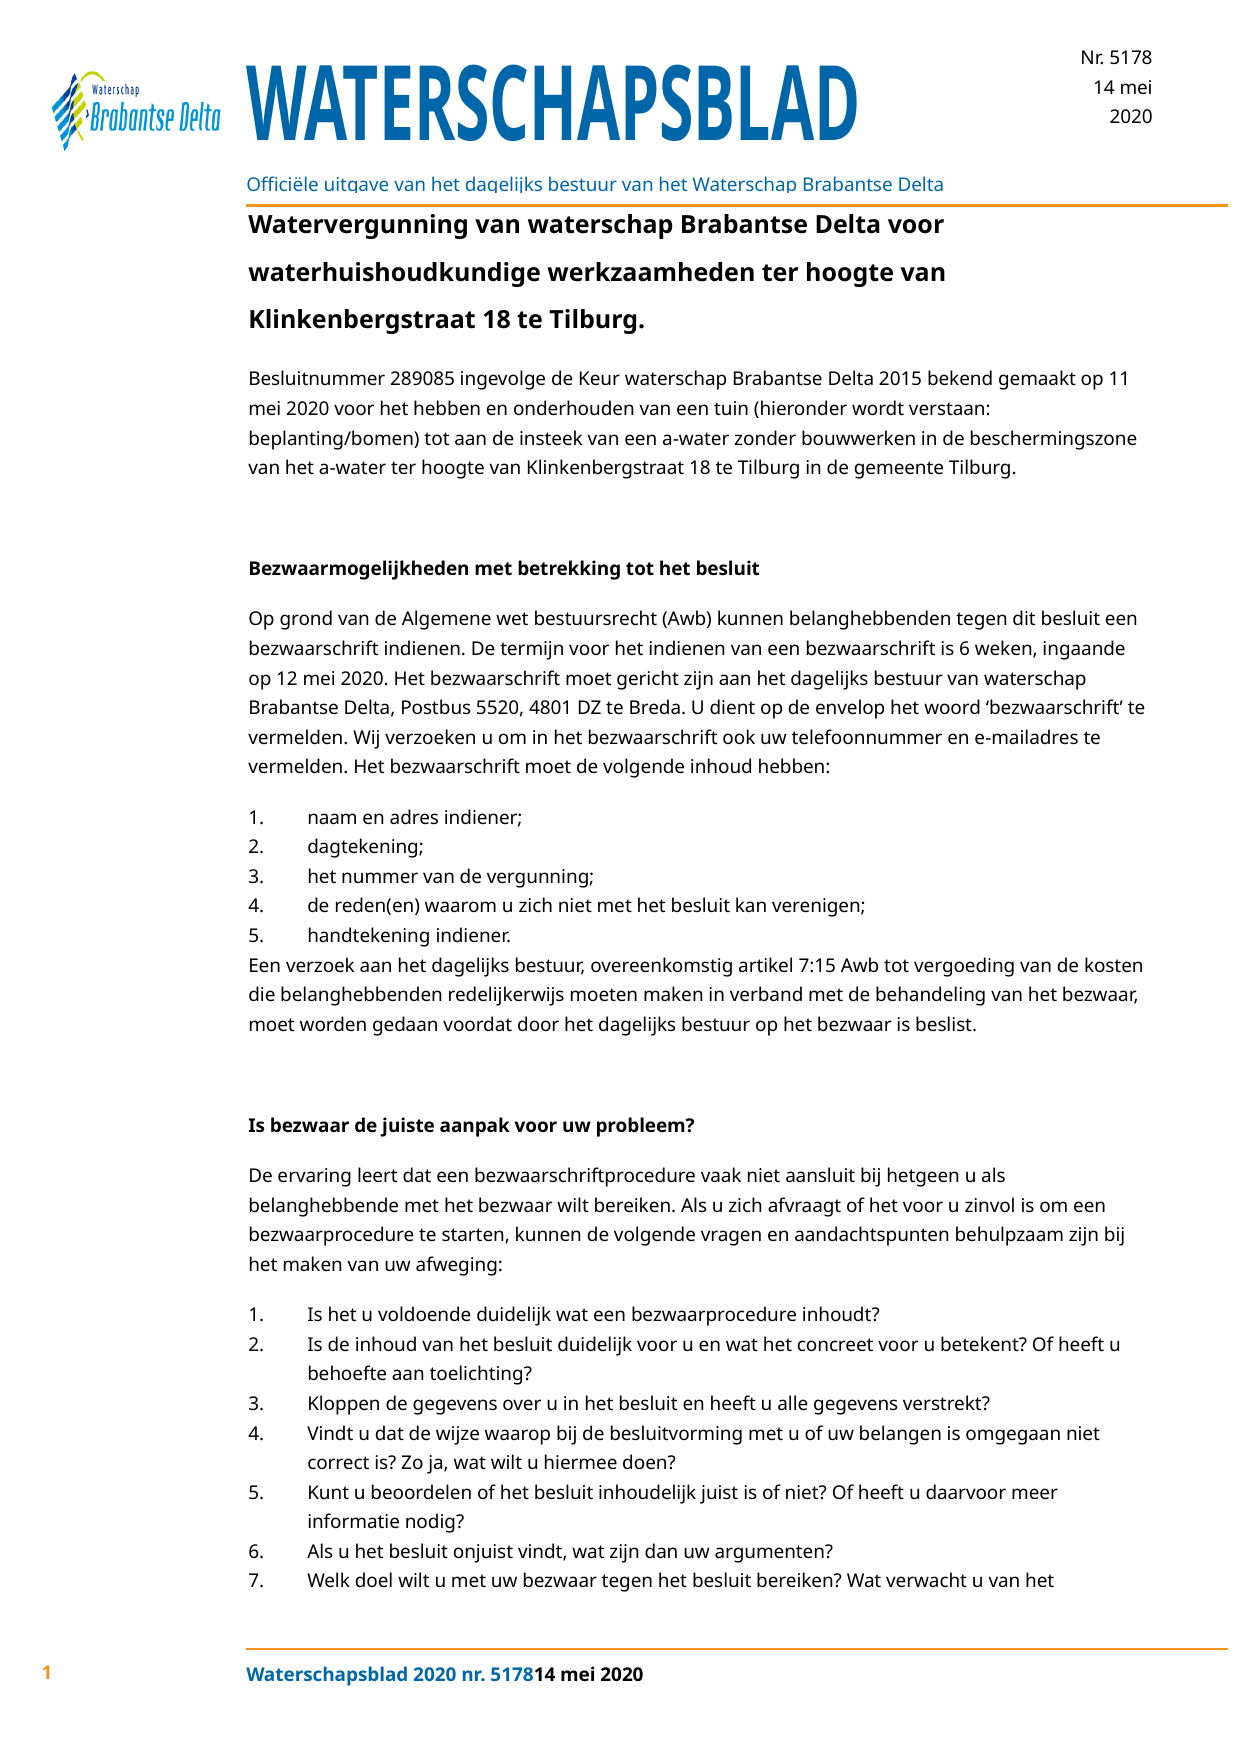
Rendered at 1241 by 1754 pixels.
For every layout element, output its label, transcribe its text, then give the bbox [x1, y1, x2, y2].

text Besluitnummer 289085 ingevolge de Keur waterschap Brabantse Delta 2015 bekend gemaakt op 11 mei 2020 voor het hebben en onderhouden van een tuin (hieronder wordt verstaan: beplanting/bomen) tot aan de insteek van een a-water zonder bouwwerken in de beschermingszone van het a-water ter hoogte van Klinkenbergstraat 18 te Tilburg in de gemeente Tilburg. [248, 366, 1152, 480]
list dagtekening; [248, 833, 1152, 859]
list het nummer van de vergunning; [248, 863, 1152, 889]
text De ervaring leert dat een bezwaarschriftprocedure vaak niet aansluit bij hetgeen u als belanghebbende met het bezwaar wilt bereiken. Als u zich afvraagt of het voor u zinvol is om een bezwaarprocedure te starten, kunnen de volgende vragen en aandachtspunten behulpzaam zijn bij het maken van uw afweging: [248, 1162, 1152, 1277]
list Kloppen de gegevens over u in het besluit en heeft u alle gegevens verstrekt? [248, 1390, 1152, 1416]
text Is bezwaar de juiste aanpak voor uw probleem? [248, 1112, 1152, 1137]
text Op grond van de Algemene wet bestuursrecht (Awb) kunnen belanghebbenden tegen dit besluit een bezwaarschrift indienen. De termijn voor het indienen van een bezwaarschrift is 6 weken, ingaande op 12 mei 2020. Het bezwaarschrift moet gericht zijn aan het dagelijks bestuur van waterschap Brabantse Delta, Postbus 5520, 4801 DZ te Breda. U dient op de envelop het woord ‘bezwaarschrift’ te vermelden. Wij verzoeken u om in het bezwaarschrift ook uw telefoonnummer en e‑mailadres te vermelden. Het bezwaarschrift moet de volgende inhoud hebben: [248, 606, 1152, 779]
list Als u het besluit onjuist vindt, wat zijn dan uw argumenten? [248, 1538, 1152, 1564]
text Bezwaarmogelijkheden met betrekking tot het besluit [248, 555, 1152, 581]
list de reden(en) waarom u zich niet met het besluit kan verenigen; [248, 893, 1152, 918]
text Watervergunning van waterschap Brabantse Delta voor waterhuishoudkundige werkzaamheden ter hoogte van Klinkenbergstraat 18 te Tilburg. [248, 207, 1152, 336]
list handtekening indiener. [248, 922, 1152, 948]
list Vindt u dat de wijze waarop bij de besluitvorming met u of uw belangen is omgegaan niet correct is? Zo ja, wat wilt u hiermee doen? [248, 1420, 1152, 1475]
list naam en adres indiener; [248, 804, 1152, 829]
text Een verzoek aan het dagelijks bestuur, overeenkomstig artikel 7:15 Awb tot vergoeding van de kosten die belanghebbenden redelijkerwijs moeten maken in verband met de behandeling van het bezwaar, moet worden gedaan voordat door het dagelijks bestuur op het bezwaar is beslist. [248, 952, 1152, 1037]
list Is de inhoud van het besluit duidelijk voor u en wat het concreet voor u betekent? Of heeft u behoefte aan toelichting? [248, 1331, 1152, 1386]
list Kunt u beoordelen of het besluit inhoudelijk juist is of niet? Of heeft u daarvoor meer informatie nodig? [248, 1479, 1152, 1534]
picture [41, 47, 231, 172]
list Is het u voldoende duidelijk wat een bezwaarprocedure inhoudt? [248, 1301, 1152, 1327]
list Welk doel wilt u met uw bezwaar tegen het besluit bereiken? Wat verwacht u van het [248, 1568, 1152, 1593]
